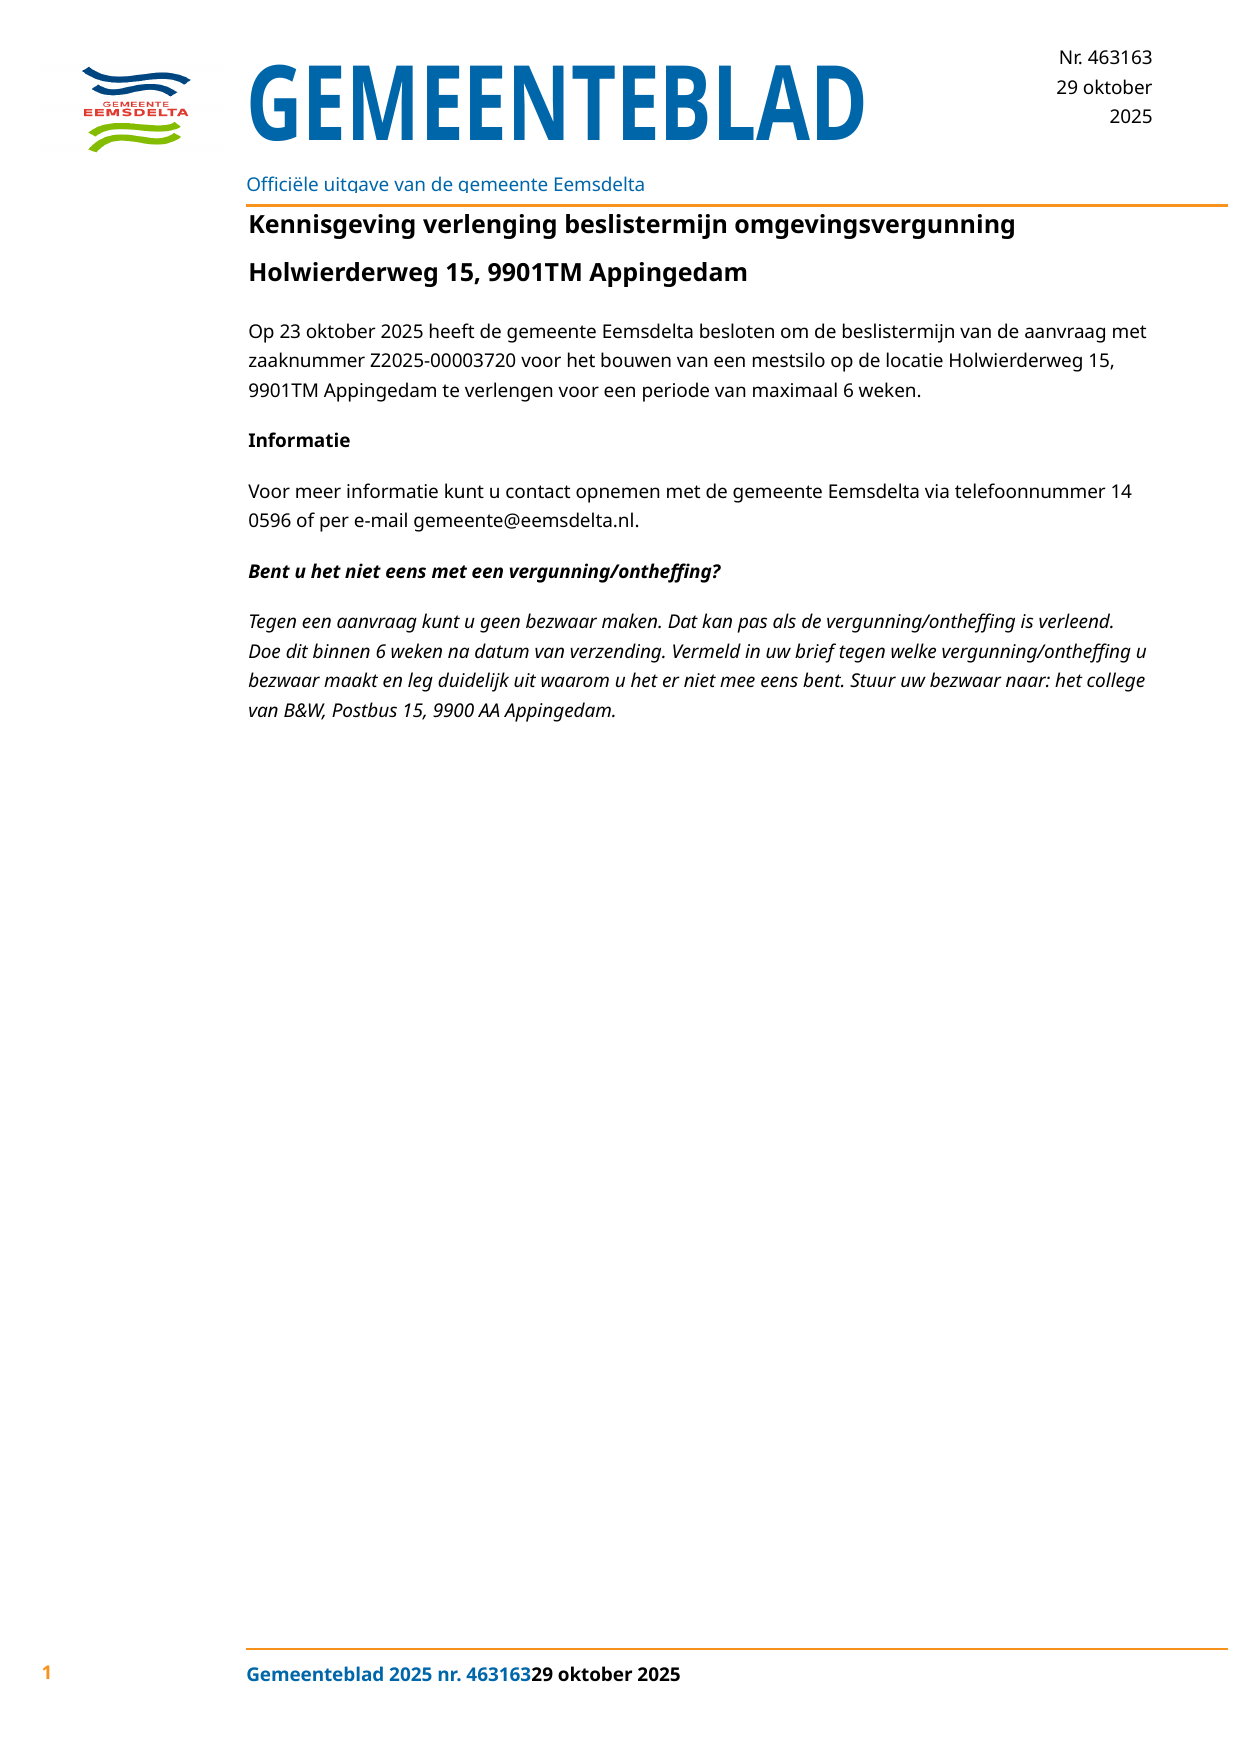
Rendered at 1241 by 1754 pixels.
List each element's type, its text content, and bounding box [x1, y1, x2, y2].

text Bent u het niet eens met een vergunning/ontheffing? [248, 558, 1152, 584]
text Tegen een aanvraag kunt u geen bezwaar maken. Dat kan pas als de vergunning/ontheffing is verleend. Doe dit binnen 6 weken na datum van verzending. Vermeld in uw brief tegen welke vergunning/ontheffing u bezwaar maakt en leg duidelijk uit waarom u het er niet mee eens bent. Stuur uw bezwaar naar: het college van B&W, Postbus 15, 9900 AA Appingedam. [248, 608, 1152, 723]
picture [41, 47, 231, 172]
text Kennisgeving verlenging beslistermijn omgevingsvergunning Holwierderweg 15, 9901TM Appingedam [248, 207, 1152, 288]
text Op 23 oktober 2025 heeft de gemeente Eemsdelta besloten om de beslistermijn van de aanvraag met zaaknummer Z2025-00003720 voor het bouwen van een mestsilo op de locatie Holwierderweg 15, 9901TM Appingedam te verlengen voor een periode van maximaal 6 weken. [248, 318, 1152, 403]
text Voor meer informatie kunt u contact opnemen met de gemeente Eemsdelta via telefoonnummer 14 0596 of per e-mail gemeente@eemsdelta.nl. [248, 478, 1152, 533]
text Informatie [248, 427, 1152, 453]
